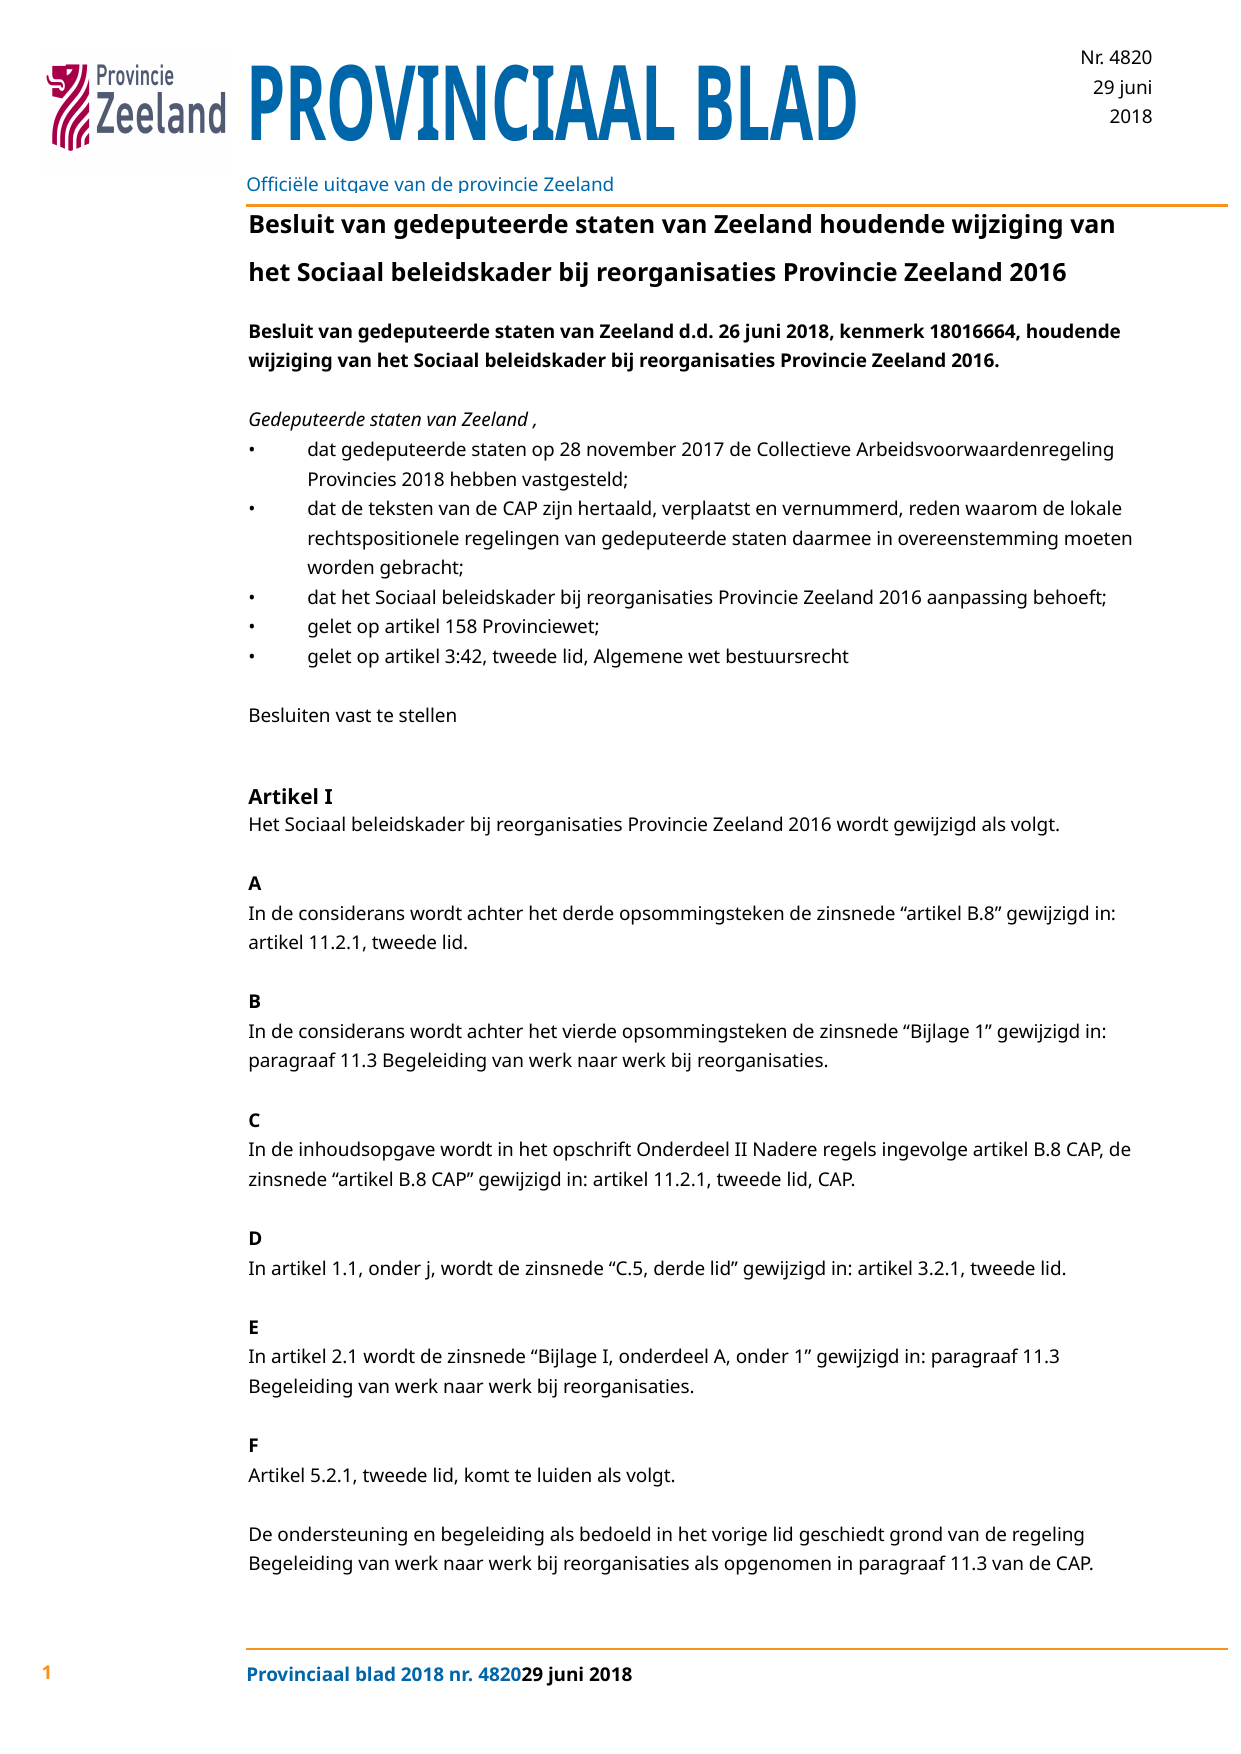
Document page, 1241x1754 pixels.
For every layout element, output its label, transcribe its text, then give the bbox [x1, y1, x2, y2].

list gelet op artikel 158 Provinciewet; [248, 614, 1152, 639]
text In artikel 1.1, onder j, wordt de zinsnede “C.5, derde lid” gewijzigd in: artikel 3.2.1, tweede lid. [248, 1255, 1152, 1280]
text F [248, 1432, 1152, 1458]
text In de considerans wordt achter het derde opsommingsteken de zinsnede “artikel B.8” gewijzigd in: artikel 11.2.1, tweede lid. [248, 900, 1152, 955]
text Gedeputeerde staten van Zeeland , [248, 407, 1152, 432]
text E [248, 1314, 1152, 1339]
list dat de teksten van de CAP zijn hertaald, verplaatst en vernummerd, reden waarom de lokale rechtspositionele regelingen van gedeputeerde staten daarmee in overeenstemming moeten worden gebracht; [248, 495, 1152, 580]
list dat gedeputeerde staten op 28 november 2017 de Collectieve Arbeidsvoorwaardenregeling Provincies 2018 hebben vastgesteld; [248, 436, 1152, 492]
text In artikel 2.1 wordt de zinsnede “Bijlage I, onderdeel A, onder 1” gewijzigd in: paragraaf 11.3 Begeleiding van werk naar werk bij reorganisaties. [248, 1343, 1152, 1399]
text Besluiten vast te stellen [248, 702, 1152, 728]
text D [248, 1225, 1152, 1251]
text Besluit van gedeputeerde staten van Zeeland d.d. 26 juni 2018, kenmerk 18016664, houdende wijziging van het Sociaal beleidskader bij reorganisaties Provincie Zeeland 2016. [248, 318, 1152, 373]
text In de considerans wordt achter het vierde opsommingsteken de zinsnede “Bijlage 1” gewijzigd in: paragraaf 11.3 Begeleiding van werk naar werk bij reorganisaties. [248, 1018, 1152, 1073]
text De ondersteuning en begeleiding als bedoeld in het vorige lid geschiedt grond van de regeling Begeleiding van werk naar werk bij reorganisaties als opgenomen in paragraaf 11.3 van de CAP. [248, 1521, 1152, 1576]
text Artikel 5.2.1, tweede lid, komt te luiden als volgt. [248, 1462, 1152, 1487]
text Artikel I [248, 782, 1152, 811]
picture [41, 47, 231, 172]
text A [248, 870, 1152, 896]
text B [248, 988, 1152, 1014]
list gelet op artikel 3:42, tweede lid, Algemene wet bestuursrecht [248, 643, 1152, 669]
text C [248, 1107, 1152, 1132]
text Besluit van gedeputeerde staten van Zeeland houdende wijziging van het Sociaal beleidskader bij reorganisaties Provincie Zeeland 2016 [248, 207, 1152, 288]
list dat het Sociaal beleidskader bij reorganisaties Provincie Zeeland 2016 aanpassing behoeft; [248, 584, 1152, 610]
text In de inhoudsopgave wordt in het opschrift Onderdeel II Nadere regels ingevolge artikel B.8 CAP, de zinsnede “artikel B.8 CAP” gewijzigd in: artikel 11.2.1, tweede lid, CAP. [248, 1136, 1152, 1192]
text Het Sociaal beleidskader bij reorganisaties Provincie Zeeland 2016 wordt gewijzigd als volgt. [248, 811, 1152, 837]
